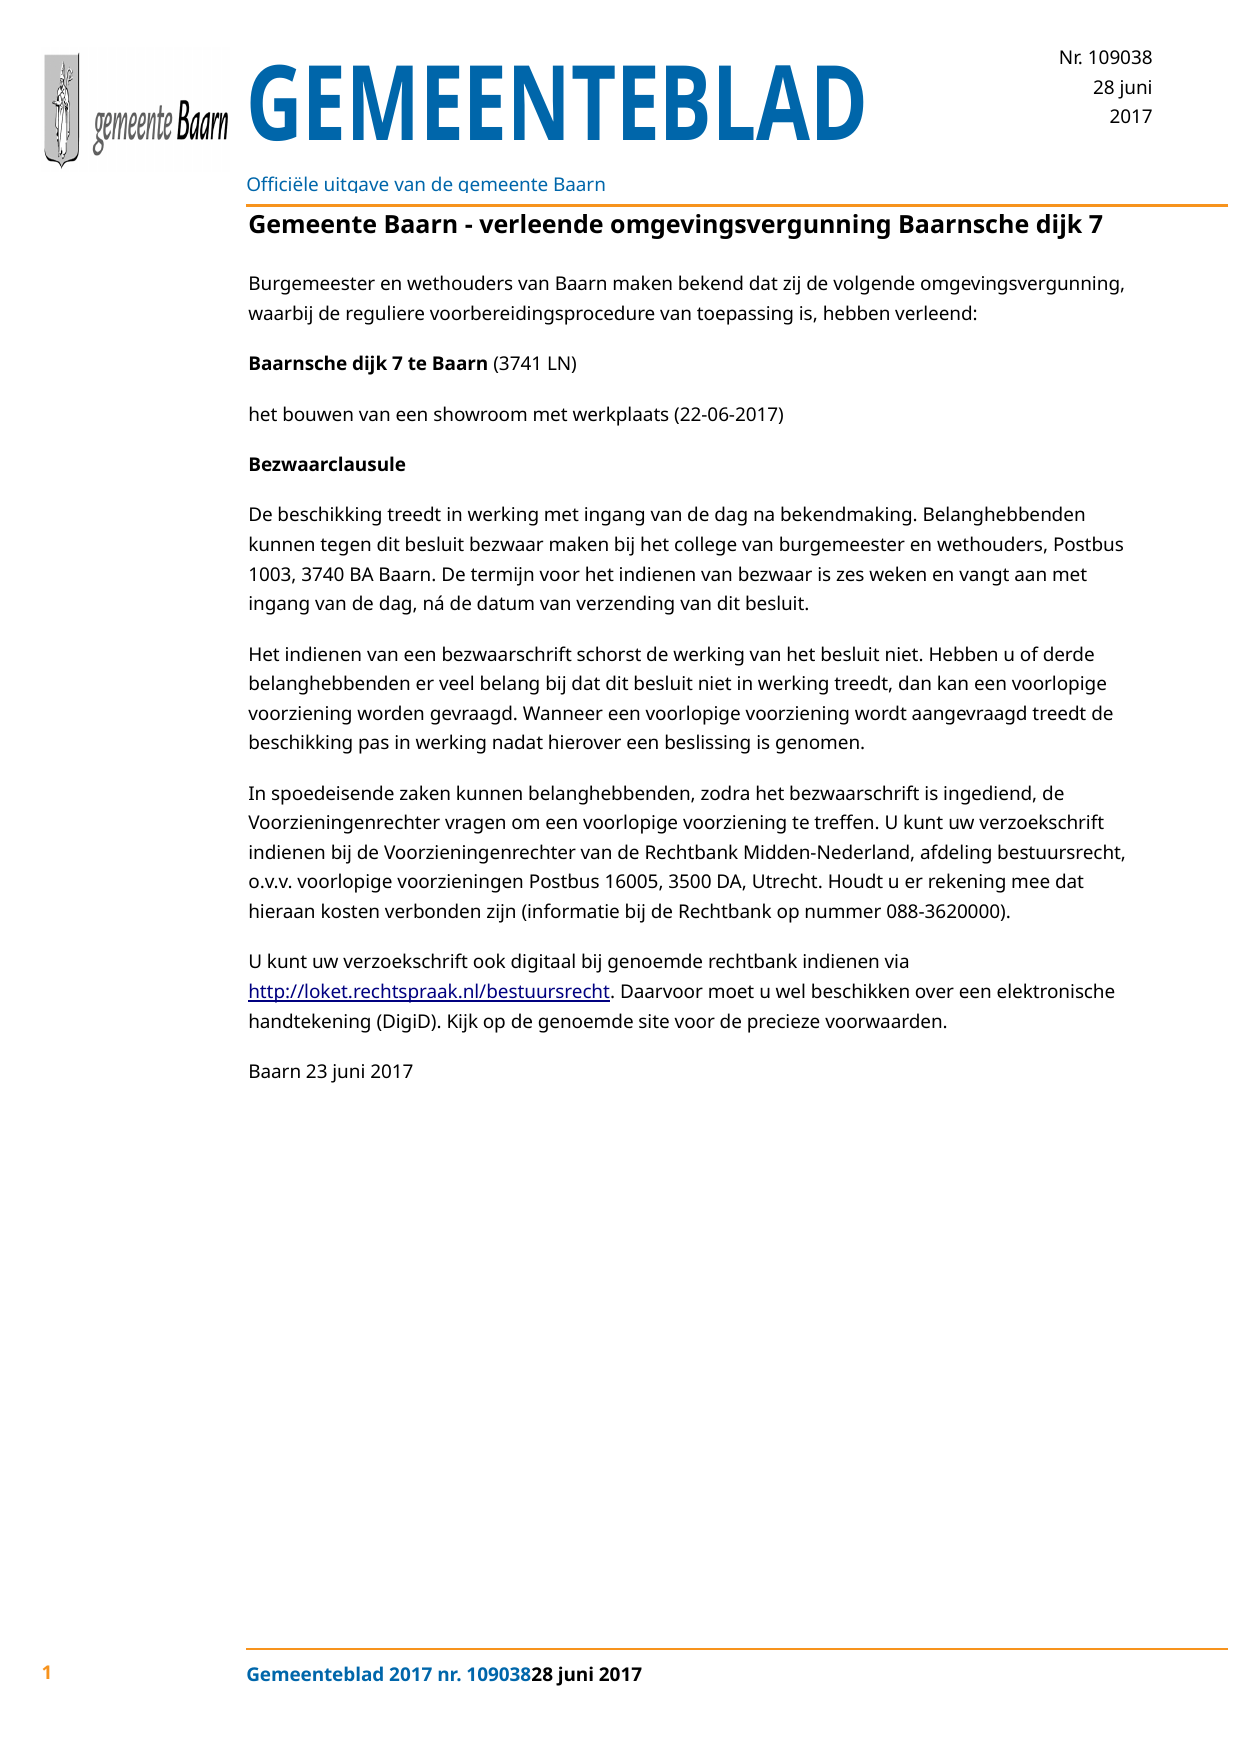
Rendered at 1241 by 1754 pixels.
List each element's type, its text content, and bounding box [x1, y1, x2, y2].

text Baarn 23 juni 2017 [248, 1058, 1152, 1084]
text Baarnsche dijk 7 te Baarn (3741 LN) [248, 350, 1152, 376]
text U kunt uw verzoekschrift ook digitaal bij genoemde rechtbank indienen via http://loket.rechtspraak.nl/bestuursrecht. Daarvoor moet u wel beschikken over een elektronische handtekening (DigiD). Kijk op de genoemde site voor de precieze voorwaarden. [248, 949, 1152, 1033]
text In spoedeisende zaken kunnen belanghebbenden, zodra het bezwaarschrift is ingediend, de Voorzieningenrechter vragen om een voorlopige voorziening te treffen. U kunt uw verzoekschrift indienen bij de Voorzieningenrechter van de Rechtbank Midden-Nederland, afdeling bestuursrecht, o.v.v. voorlopige voorzieningen Postbus 16005, 3500 DA, Utrecht. Houdt u er rekening mee dat hieraan kosten verbonden zijn (informatie bij de Rechtbank op nummer 088-3620000). [248, 780, 1152, 924]
text Gemeente Baarn - verleende omgevingsvergunning Baarnsche dijk 7 [248, 207, 1152, 241]
text Het indienen van een bezwaarschrift schorst de werking van het besluit niet. Hebben u of derde belanghebbenden er veel belang bij dat dit besluit niet in werking treedt, dan kan een voorlopige voorziening worden gevraagd. Wanneer een voorlopige voorziening wordt aangevraagd treedt de beschikking pas in werking nadat hierover een beslissing is genomen. [248, 641, 1152, 755]
picture [41, 47, 231, 172]
text Burgemeester en wethouders van Baarn maken bekend dat zij de volgende omgevingsvergunning, waarbij de reguliere voorbereidingsprocedure van toepassing is, hebben verleend: [248, 270, 1152, 326]
text het bouwen van een showroom met werkplaats (22-06-2017) [248, 401, 1152, 426]
text De beschikking treedt in werking met ingang van de dag na bekendmaking. Belanghebbenden kunnen tegen dit besluit bezwaar maken bij het college van burgemeester en wethouders, Postbus 1003, 3740 BA Baarn. De termijn voor het indienen van bezwaar is zes weken en vangt aan met ingang van de dag, ná de datum van verzending van dit besluit. [248, 502, 1152, 616]
text Bezwaarclausule [248, 451, 1152, 477]
